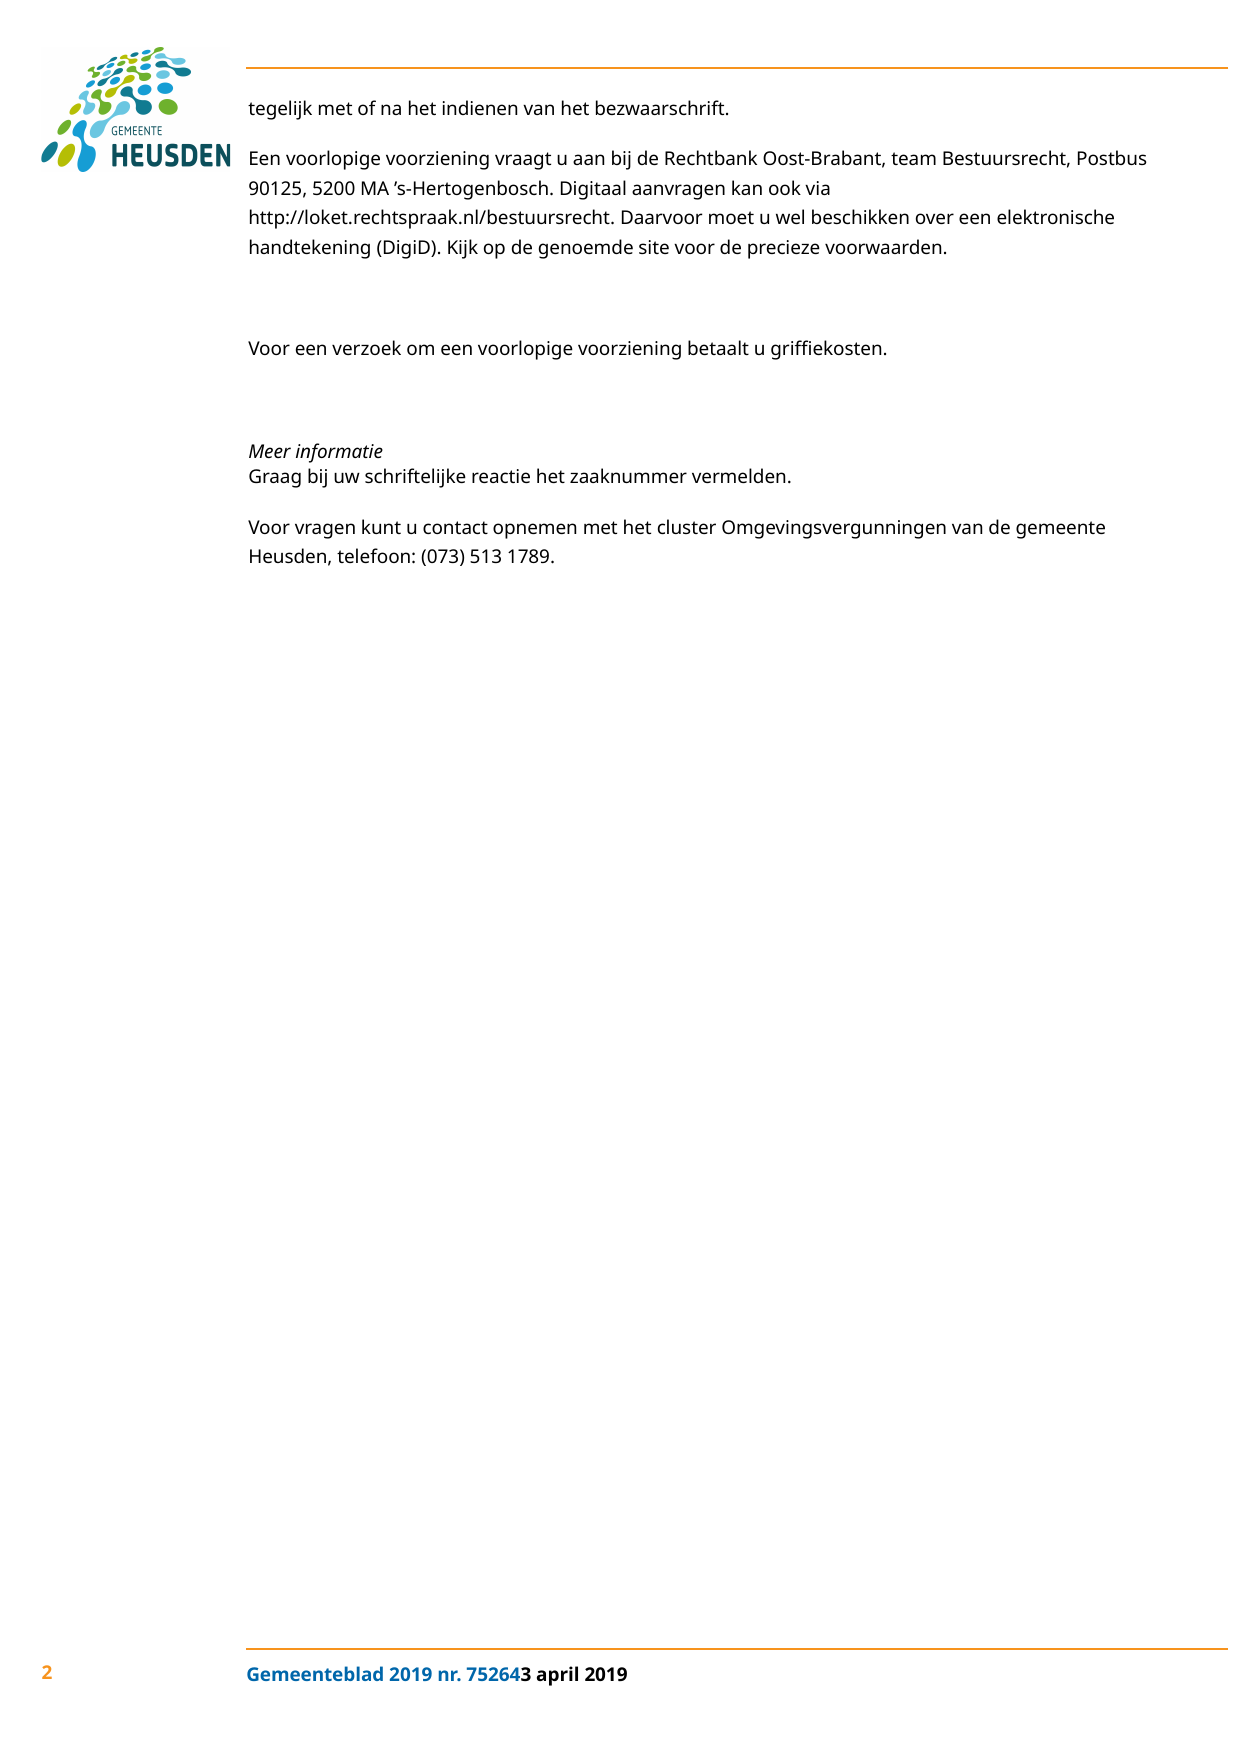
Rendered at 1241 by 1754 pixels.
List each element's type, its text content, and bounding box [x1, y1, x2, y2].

text Graag bij uw schriftelijke reactie het zaaknummer vermelden. [248, 464, 1152, 489]
text Een voorlopige voorziening vraagt u aan bij de Rechtbank Oost-Brabant, team Bestuursrecht, Postbus 90125, 5200 MA ’s-Hertogenbosch. Digitaal aanvragen kan ook via http://loket.rechtspraak.nl/bestuursrecht. Daarvoor moet u wel beschikken over een elektronische handtekening (DigiD). Kijk op de genoemde site voor de precieze voorwaarden. [248, 145, 1152, 260]
text Voor vragen kunt u contact opnemen met het cluster Omgevingsvergunningen van de gemeente Heusden, telefoon: (073) 513 1789. [248, 514, 1152, 569]
text Voor een verzoek om een voorlopige voorziening betaalt u griffiekosten. [248, 335, 1152, 361]
picture [41, 47, 231, 172]
text tegelijk met of na het indienen van het bezwaarschrift. [248, 95, 1152, 121]
text Meer informatie [248, 438, 1152, 464]
